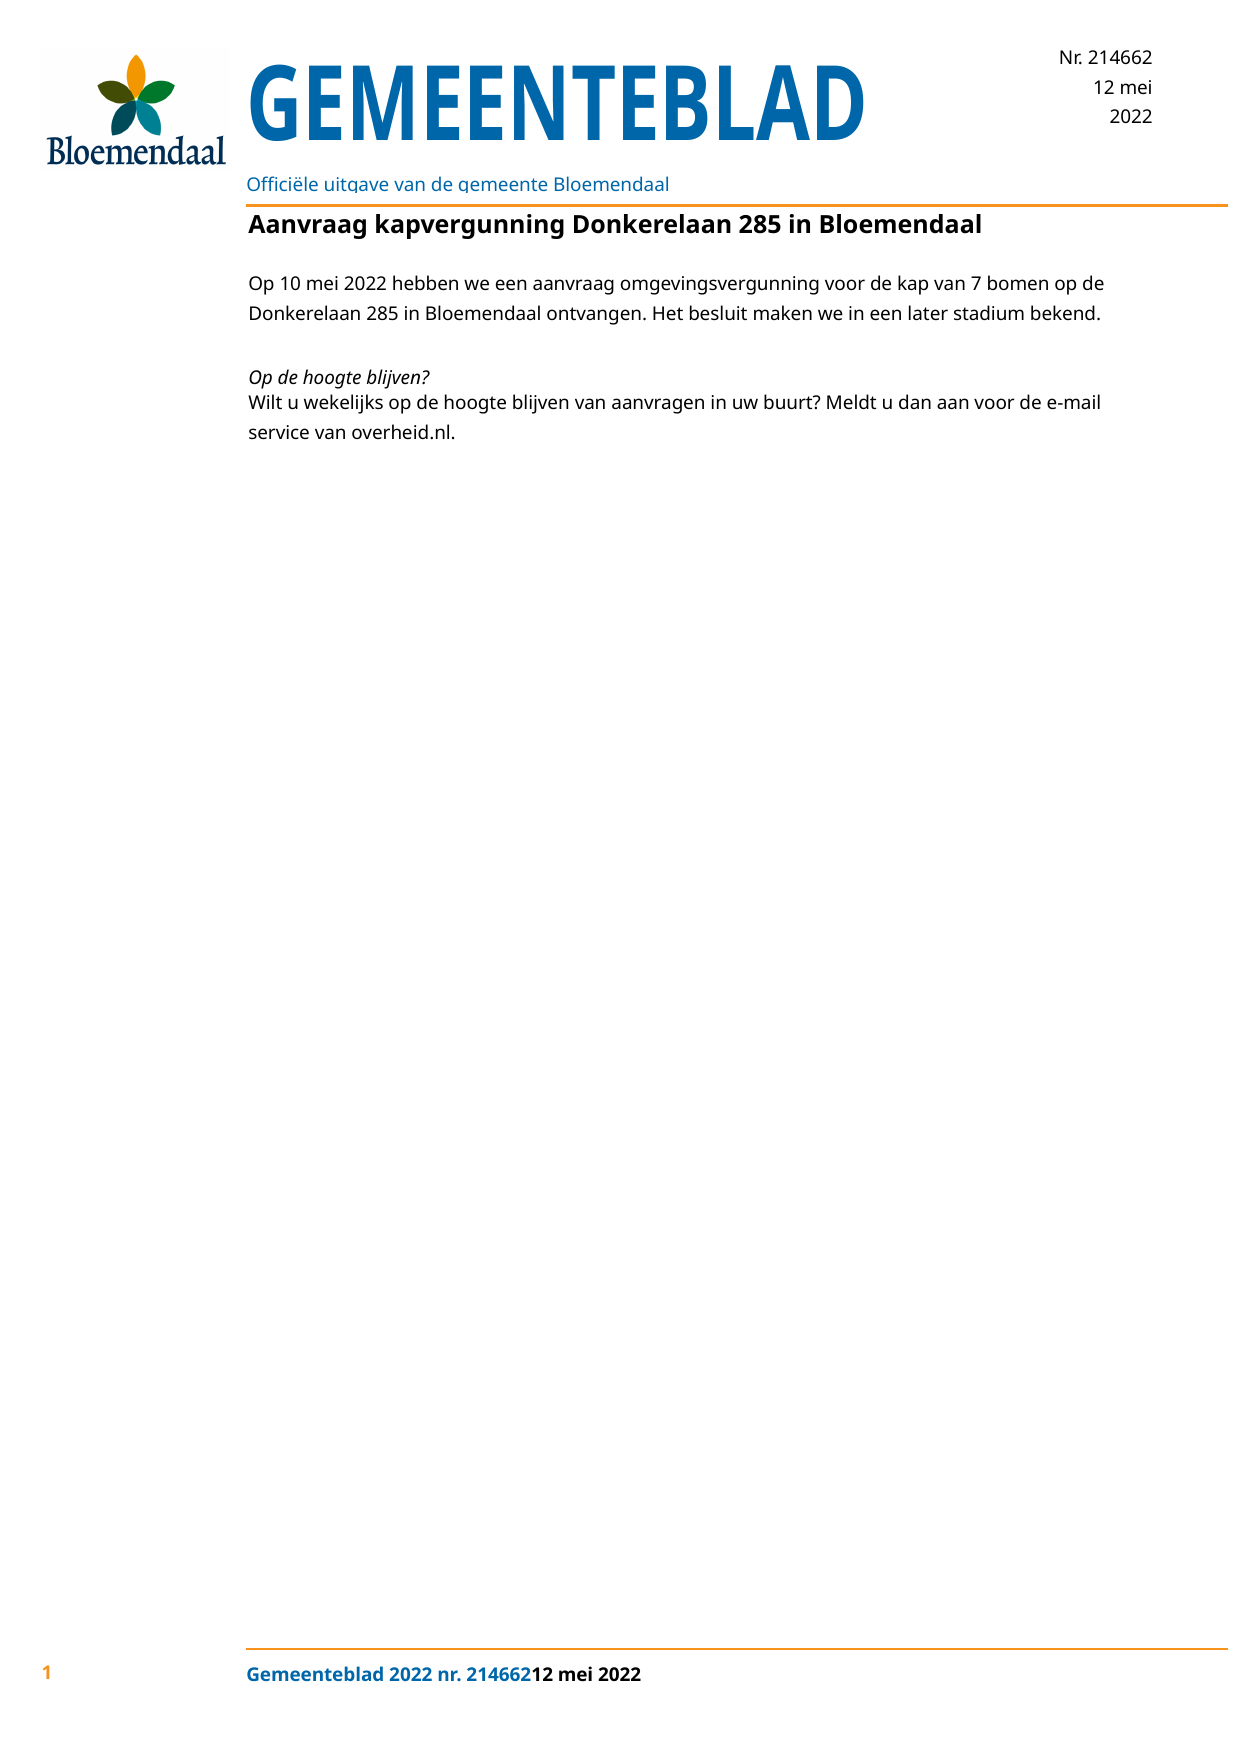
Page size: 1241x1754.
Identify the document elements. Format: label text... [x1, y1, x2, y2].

text Op 10 mei 2022 hebben we een aanvraag omgevingsvergunning voor de kap van 7 bomen op de Donkerelaan 285 in Bloemendaal ontvangen. Het besluit maken we in een later stadium bekend. [248, 270, 1152, 326]
picture [41, 47, 231, 172]
text Op de hoogte blijven? [248, 364, 1152, 389]
text Aanvraag kapvergunning Donkerelaan 285 in Bloemendaal [248, 207, 1152, 241]
text Wilt u wekelijks op de hoogte blijven van aanvragen in uw buurt? Meldt u dan aan voor de e-mail service van overheid.nl. [248, 389, 1152, 445]
